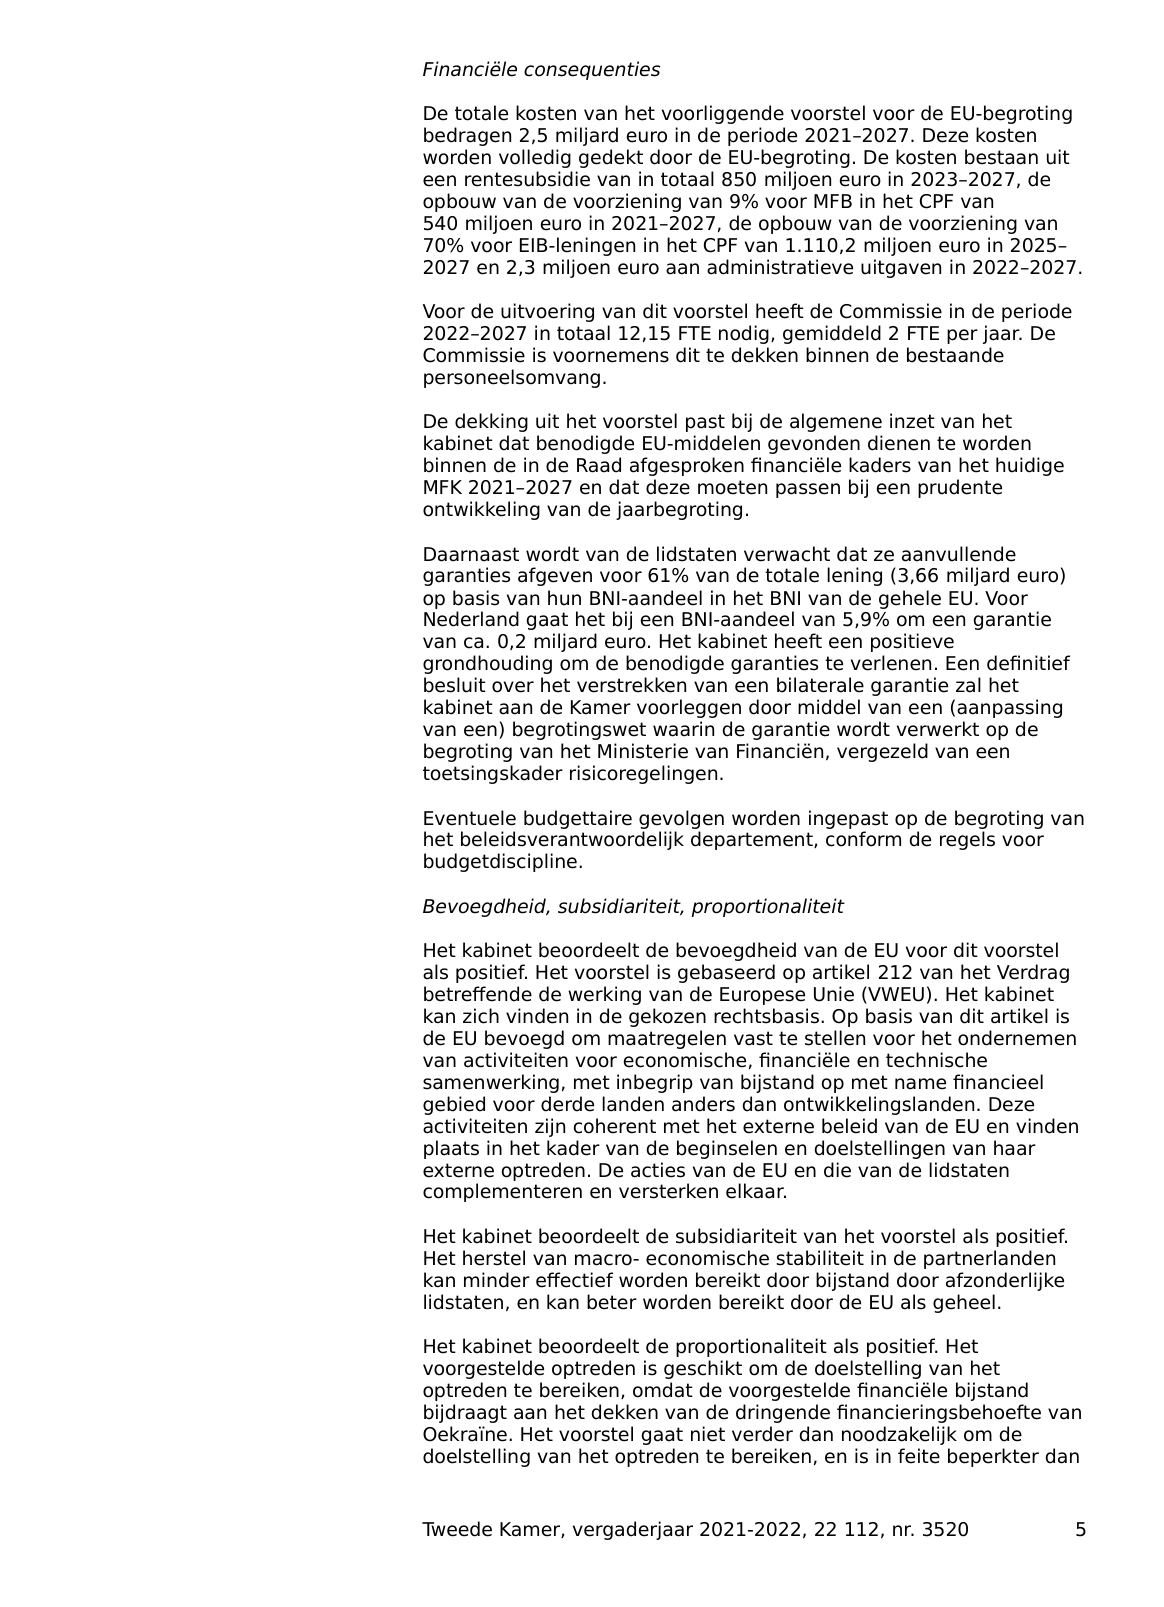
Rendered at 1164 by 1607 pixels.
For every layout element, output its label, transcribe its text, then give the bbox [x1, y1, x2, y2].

text Het kabinet beoordeelt de bevoegdheid van de EU voor dit voorstel als positief. Het voorstel is gebaseerd op artikel 212 van het Verdrag betreffende de werking van de Europese Unie (VWEU). Het kabinet kan zich vinden in de gekozen rechtsbasis. Op basis van dit artikel is de EU bevoegd om maatregelen vast te stellen voor het ondernemen van activiteiten voor economische, financiële en technische samenwerking, met inbegrip van bijstand op met name financieel gebied voor derde landen anders dan ontwikkelingslanden. Deze activiteiten zijn coherent met het externe beleid van de EU en vinden plaats in het kader van de beginselen en doelstellingen van haar externe optreden. De acties van de EU en die van de lidstaten complementeren en versterken elkaar. [422, 940, 1087, 1203]
text De totale kosten van het voorliggende voorstel voor de EU-begroting bedragen 2,5 miljard euro in de periode 2021–2027. Deze kosten worden volledig gedekt door de EU-begroting. De kosten bestaan uit een rentesubsidie van in totaal 850 miljoen euro in 2023–2027, de opbouw van de voorziening van 9% voor MFB in het CPF van 540 miljoen euro in 2021–2027, de opbouw van de voorziening van 70% voor EIB-leningen in het CPF van 1.110,2 miljoen euro in 2025–2027 en 2,3 miljoen euro aan administratieve uitgaven in 2022–2027. [422, 103, 1087, 279]
text Voor de uitvoering van dit voorstel heeft de Commissie in de periode 2022–2027 in totaal 12,15 FTE nodig, gemiddeld 2 FTE per jaar. De Commissie is voornemens dit te dekken binnen de bestaande personeelsomvang. [422, 301, 1087, 389]
text Het kabinet beoordeelt de proportionaliteit als positief. Het voorgestelde optreden is geschikt om de doelstelling van het optreden te bereiken, omdat de voorgestelde financiële bijstand bijdraagt aan het dekken van de dringende financieringsbehoefte van Oekraïne. Het voorstel gaat niet verder dan noodzakelijk om de doelstelling van het optreden te bereiken, en is in feite beperkter dan [422, 1336, 1087, 1468]
text De dekking uit het voorstel past bij de algemene inzet van het kabinet dat benodigde EU-middelen gevonden dienen te worden binnen de in de Raad afgesproken financiële kaders van het huidige MFK 2021–2027 en dat deze moeten passen bij een prudente ontwikkeling van de jaarbegroting. [422, 411, 1087, 521]
text Daarnaast wordt van de lidstaten verwacht dat ze aanvullende garanties afgeven voor 61% van de totale lening (3,66 miljard euro) op basis van hun BNI-aandeel in het BNI van de gehele EU. Voor Nederland gaat het bij een BNI-aandeel van 5,9% om een garantie van ca. 0,2 miljard euro. Het kabinet heeft een positieve grondhouding om de benodigde garanties te verlenen. Een definitief besluit over het verstrekken van een bilaterale garantie zal het kabinet aan de Kamer voorleggen door middel van een (aanpassing van een) begrotingswet waarin de garantie wordt verwerkt op de begroting van het Ministerie van Financiën, vergezeld van een toetsingskader risicoregelingen. [422, 543, 1087, 785]
text Het kabinet beoordeelt de subsidiariteit van het voorstel als positief. Het herstel van macro- economische stabiliteit in de partnerlanden kan minder effectief worden bereikt door bijstand door afzonderlijke lidstaten, en kan beter worden bereikt door de EU als geheel. [422, 1226, 1087, 1313]
subtitle Financiële consequenties [422, 59, 1087, 81]
text Eventuele budgettaire gevolgen worden ingepast op de begroting van het beleidsverantwoordelijk departement, conform de regels voor budgetdiscipline. [422, 807, 1087, 873]
subtitle Bevoegdheid, subsidiariteit, proportionaliteit [422, 896, 1087, 917]
